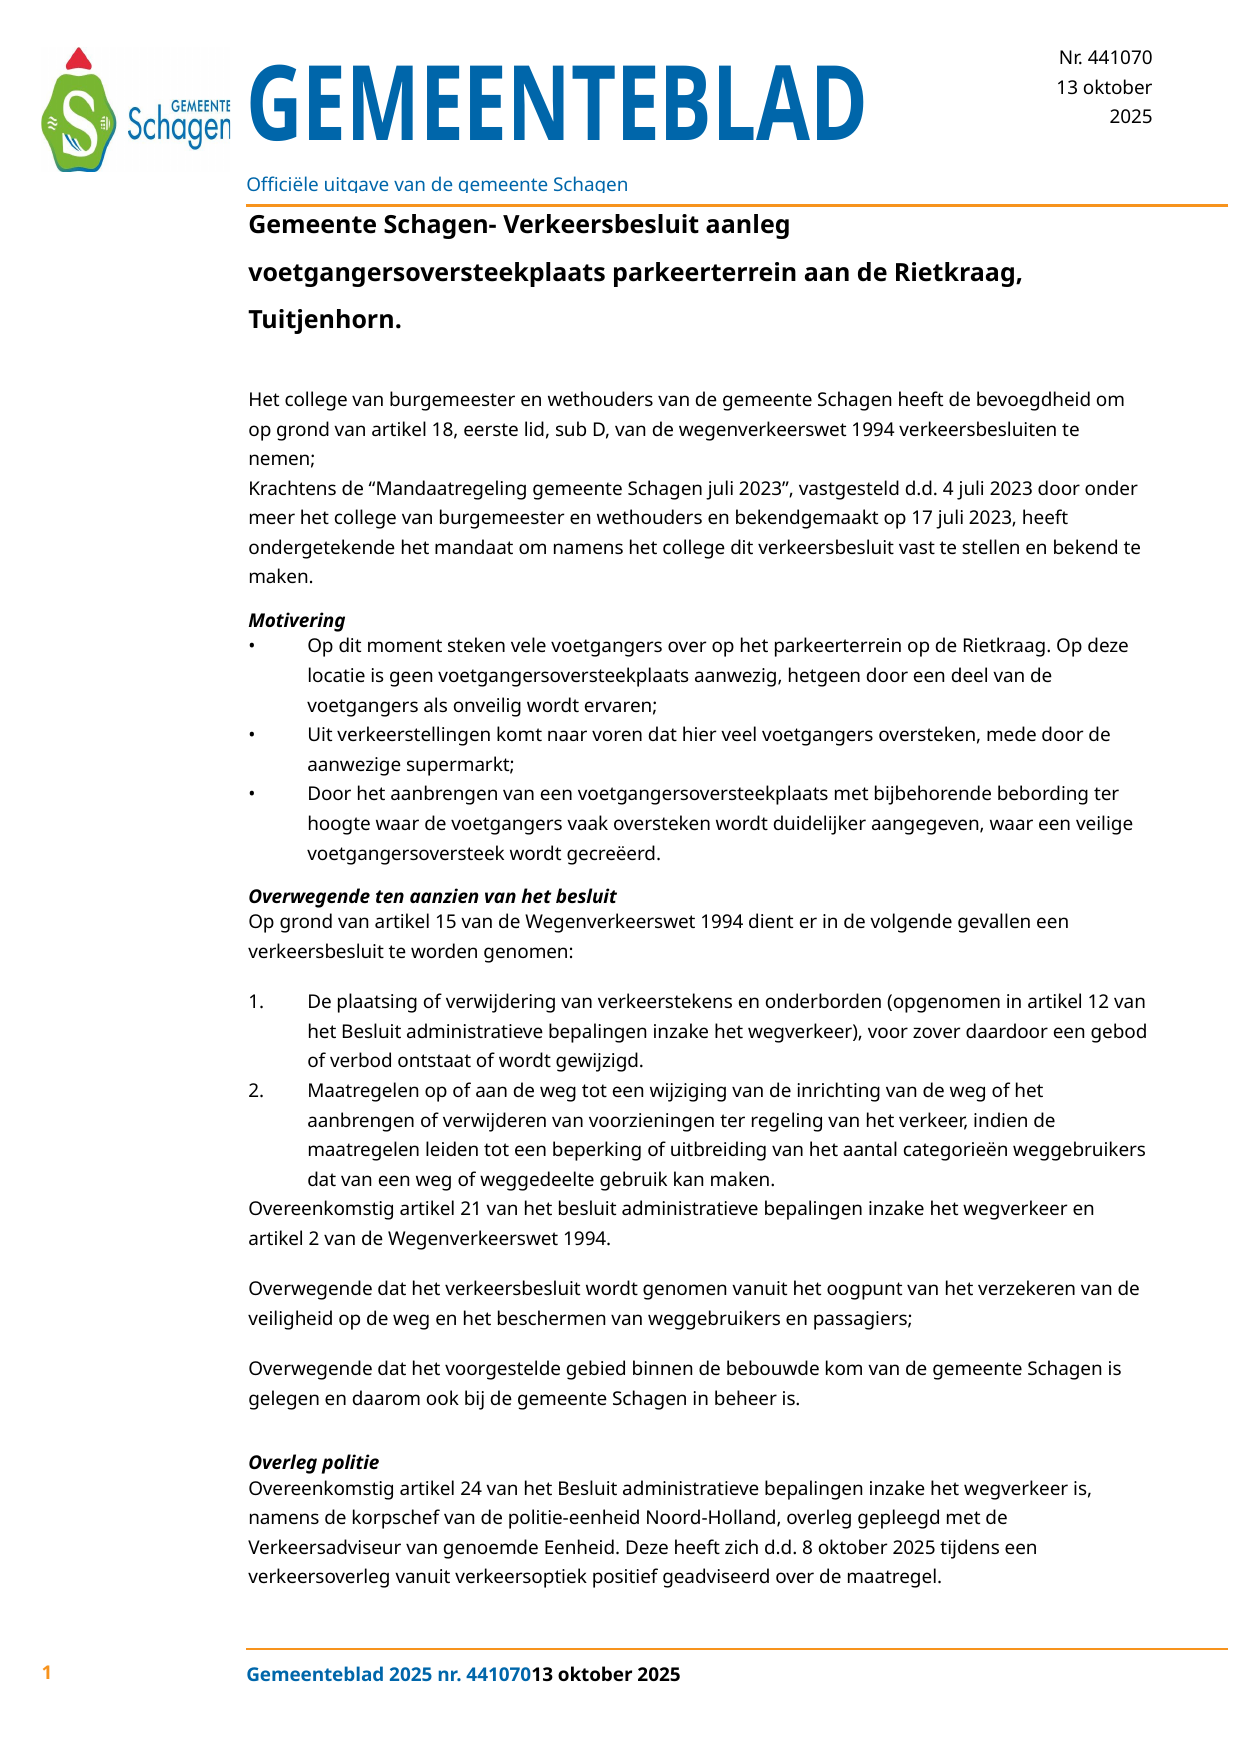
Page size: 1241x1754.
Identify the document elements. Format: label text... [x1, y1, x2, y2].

list De plaatsing of verwijdering van verkeerstekens en onderborden (opgenomen in artikel 12 van het Besluit administratieve bepalingen inzake het wegverkeer), voor zover daardoor een gebod of verbod ontstaat of wordt gewijzigd. [248, 988, 1152, 1073]
text Het college van burgemeester en wethouders van de gemeente Schagen heeft de bevoegdheid om op grond van artikel 18, eerste lid, sub D, van de wegenverkeerswet 1994 verkeersbesluiten te nemen; [248, 386, 1152, 471]
list Uit verkeerstellingen komt naar voren dat hier veel voetgangers oversteken, mede door de aanwezige supermarkt; [248, 721, 1152, 777]
text Gemeente Schagen- Verkeersbesluit aanleg voetgangersoversteekplaats parkeerterrein aan de Rietkraag, Tuitjenhorn. [248, 207, 1152, 336]
text Op grond van artikel 15 van de Wegenverkeerswet 1994 dient er in de volgende gevallen een verkeersbesluit te worden genomen: [248, 908, 1152, 964]
text Overwegende dat het voorgestelde gebied binnen de bebouwde kom van de gemeente Schagen is gelegen en daarom ook bij de gemeente Schagen in beheer is. [248, 1356, 1152, 1411]
text Overeenkomstig artikel 24 van het Besluit administratieve bepalingen inzake het wegverkeer is, namens de korpschef van de politie-eenheid Noord-Holland, overleg gepleegd met de Verkeersadviseur van genoemde Eenheid. Deze heeft zich d.d. 8 oktober 2025 tijdens een verkeersoverleg vanuit verkeersoptiek positief geadviseerd over de maatregel. [248, 1475, 1152, 1589]
text Motivering [248, 607, 1152, 633]
picture [41, 47, 231, 172]
text Overleg politie [248, 1449, 1152, 1475]
text Overeenkomstig artikel 21 van het besluit administratieve bepalingen inzake het wegverkeer en artikel 2 van de Wegenverkeerswet 1994. [248, 1196, 1152, 1251]
list Door het aanbrengen van een voetgangersoversteekplaats met bijbehorende bebording ter hoogte waar de voetgangers vaak oversteken wordt duidelijker aangegeven, waar een veilige voetgangersoversteek wordt gecreëerd. [248, 781, 1152, 865]
text Krachtens de “Mandaatregeling gemeente Schagen juli 2023”, vastgesteld d.d. 4 juli 2023 door onder meer het college van burgemeester en wethouders en bekendgemaakt op 17 juli 2023, heeft ondergetekende het mandaat om namens het college dit verkeersbesluit vast te stellen en bekend te maken. [248, 475, 1152, 589]
text Overwegende dat het verkeersbesluit wordt genomen vanuit het oogpunt van het verzekeren van de veiligheid op de weg en het beschermen van weggebruikers en passagiers; [248, 1276, 1152, 1331]
list Maatregelen op of aan de weg tot een wijziging van de inrichting van de weg of het aanbrengen of verwijderen van voorzieningen ter regeling van het verkeer, indien de maatregelen leiden tot een beperking of uitbreiding van het aantal categorieën weggebruikers dat van een weg of weggedeelte gebruik kan maken. [248, 1077, 1152, 1192]
text Overwegende ten aanzien van het besluit [248, 883, 1152, 908]
list Op dit moment steken vele voetgangers over op het parkeerterrein op de Rietkraag. Op deze locatie is geen voetgangersoversteekplaats aanwezig, hetgeen door een deel van de voetgangers als onveilig wordt ervaren; [248, 633, 1152, 717]
